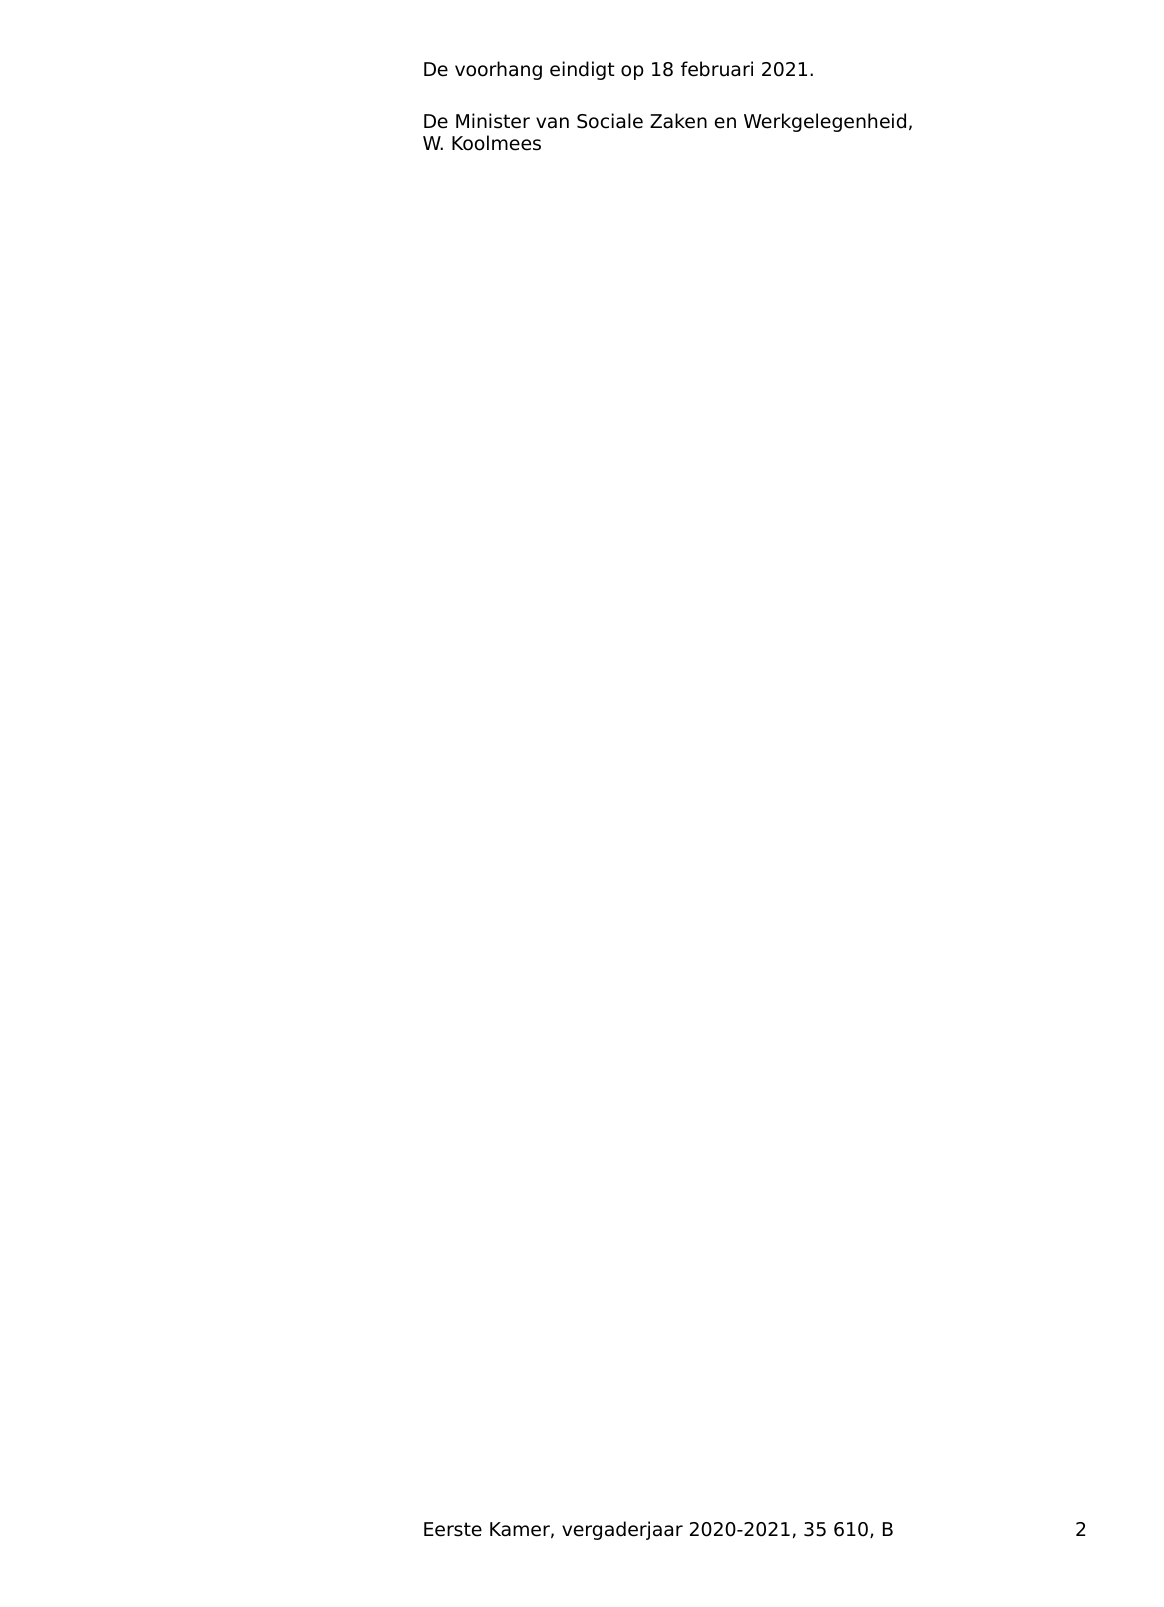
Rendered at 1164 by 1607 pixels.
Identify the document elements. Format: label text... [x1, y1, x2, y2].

text De voorhang eindigt op 18 februari 2021. [422, 59, 1087, 81]
text De Minister van Sociale Zaken en Werkgelegenheid, W. Koolmees [422, 111, 1087, 155]
